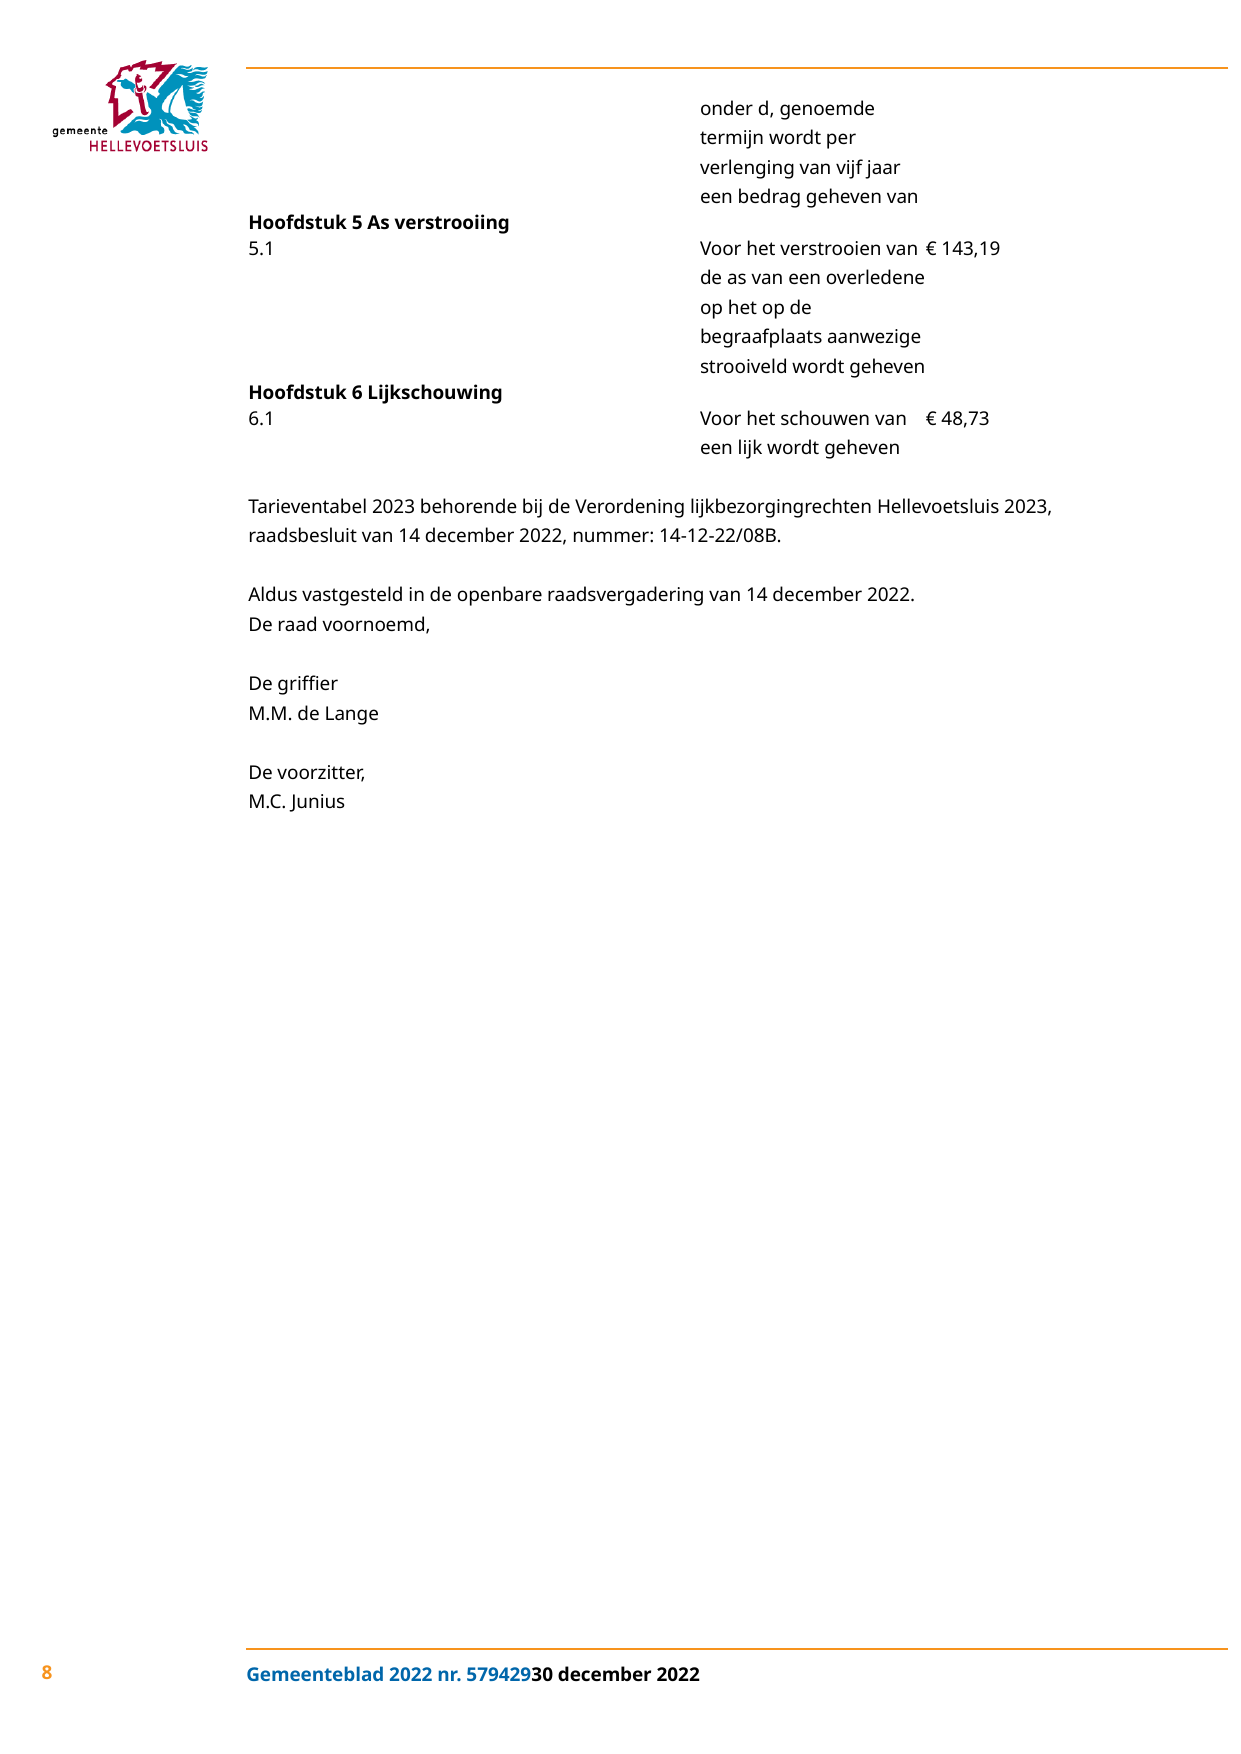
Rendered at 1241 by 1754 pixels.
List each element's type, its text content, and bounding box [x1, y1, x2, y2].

table_cell € 143,19 [926, 235, 1152, 379]
text M.M. de Lange [248, 700, 1152, 726]
table_cell Hoofdstuk 6 Lijkschouwing [248, 379, 1152, 405]
table_cell 5.1 [248, 235, 474, 379]
table_cell Hoofdstuk 5 As verstrooiing [248, 209, 1152, 235]
text M.C. Junius [248, 789, 1152, 814]
table_cell [926, 95, 1152, 209]
table_cell Voor het schouwen van een lijk wordt geheven [700, 405, 926, 460]
text De voorzitter, [248, 759, 1152, 785]
table_cell € 48,73 [926, 405, 1152, 460]
table_cell [474, 405, 700, 460]
picture [41, 47, 231, 172]
table_cell Voor het verstrooien van de as van een overledene op het op de begraafplaats aanwezige strooiveld wordt geheven [700, 235, 926, 379]
text De griffier [248, 670, 1152, 696]
table_cell [474, 235, 700, 379]
text Tarieventabel 2023 behorende bij de Verordening lijkbezorgingrechten Hellevoetsluis 2023, raadsbesluit van 14 december 2022, nummer: 14-12-22/08B. [248, 493, 1152, 548]
text Aldus vastgesteld in de openbare raadsvergadering van 14 december 2022. [248, 582, 1152, 607]
table_cell [248, 95, 474, 209]
table_cell 6.1 [248, 405, 474, 460]
table_cell onder d, genoemde termijn wordt per verlenging van vijf jaar een bedrag geheven van [700, 95, 926, 209]
table_cell [474, 95, 700, 209]
text De raad voornoemd, [248, 611, 1152, 637]
